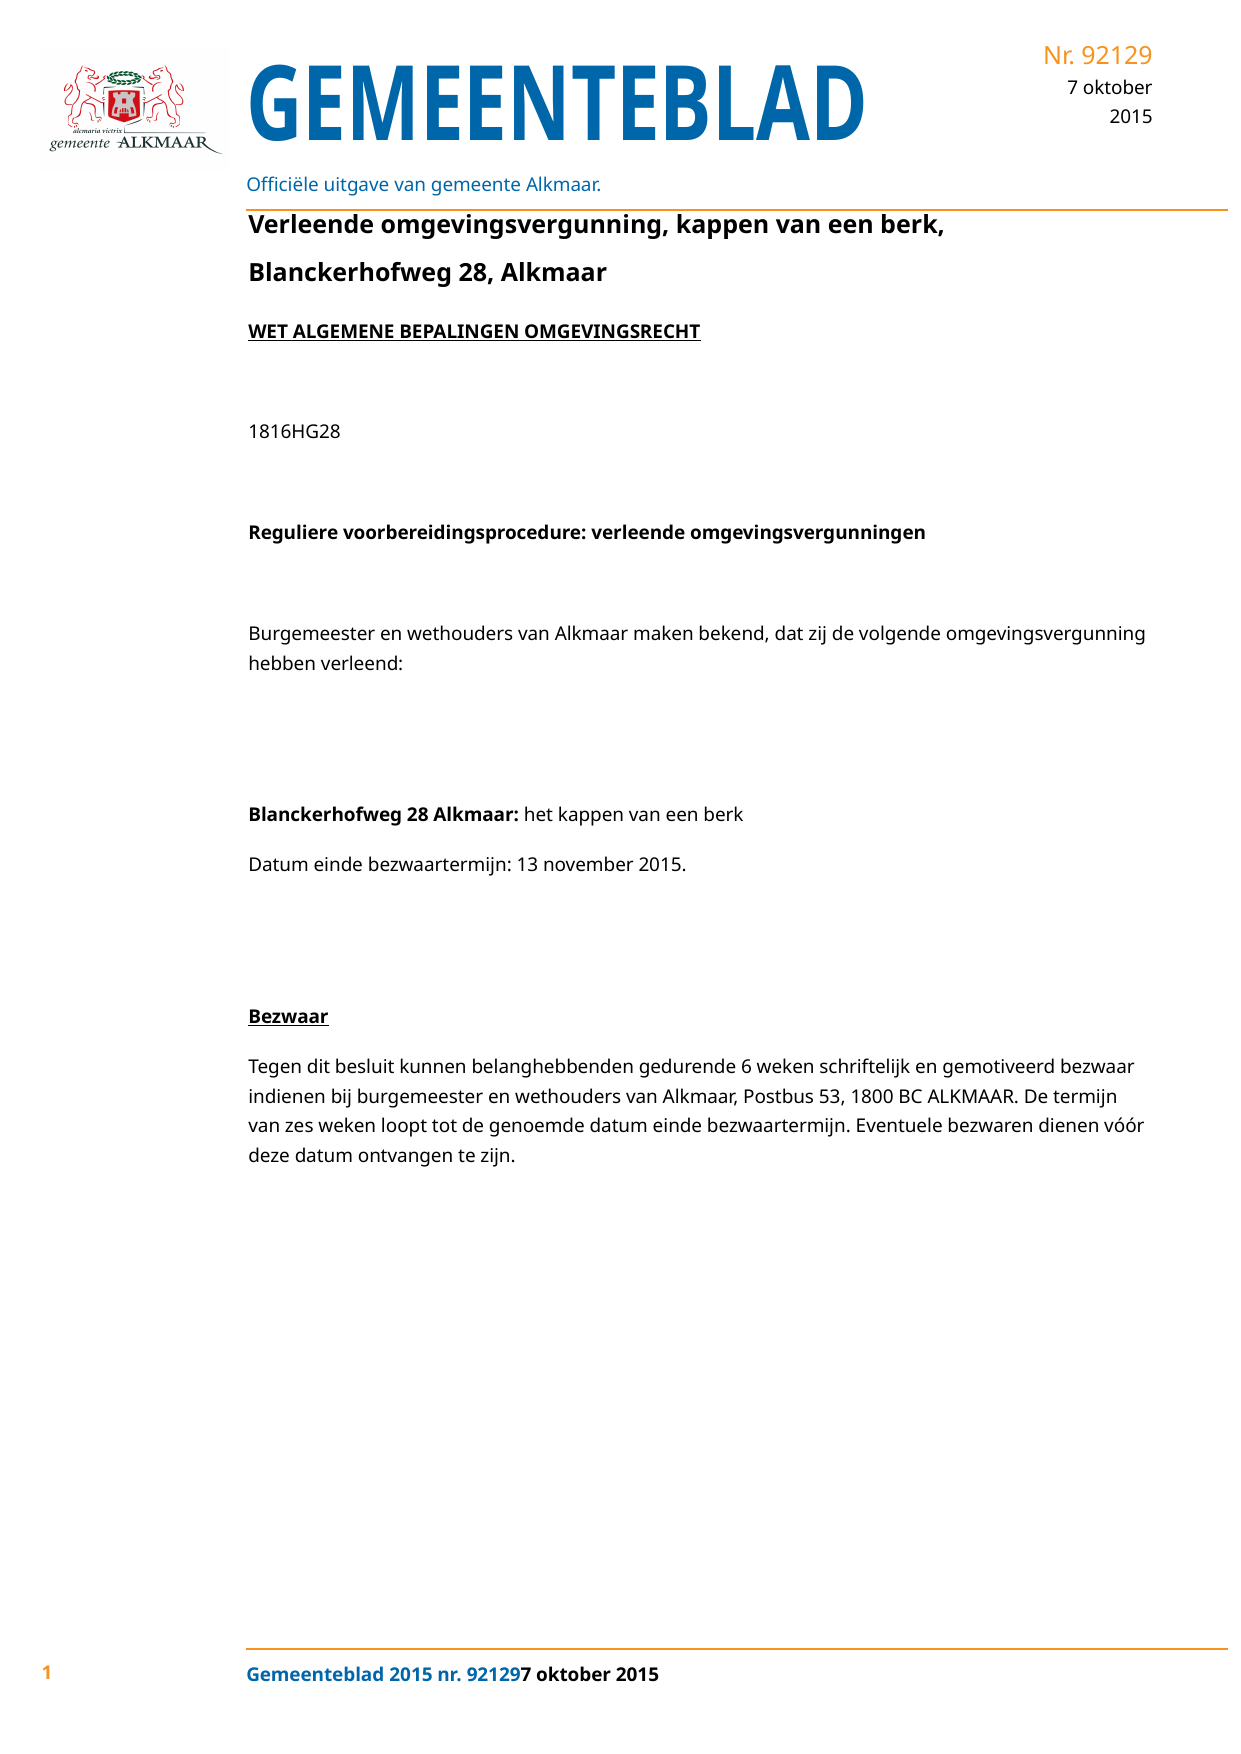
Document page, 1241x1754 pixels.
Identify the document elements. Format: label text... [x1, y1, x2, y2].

text 1816HG28 [248, 419, 1152, 444]
text Tegen dit besluit kunnen belanghebbenden gedurende 6 weken schriftelijk en gemotiveerd bezwaar indienen bij burgemeester en wethouders van Alkmaar, Postbus 53, 1800 BC ALKMAAR. De termijn van zes weken loopt tot de genoemde datum einde bezwaartermijn. Eventuele bezwaren dienen vóór deze datum ontvangen te zijn. [248, 1053, 1152, 1168]
text Reguliere voorbereidingsprocedure: verleende omgevingsvergunningen [248, 519, 1152, 545]
text WET ALGEMENE BEPALINGEN OMGEVINGSRECHT [248, 318, 1152, 344]
text Datum einde bezwaartermijn: 13 november 2015. [248, 852, 1152, 877]
text Blanckerhofweg 28 Alkmaar: het kappen van een berk [248, 801, 1152, 827]
picture [41, 47, 231, 172]
text Verleende omgevingsvergunning, kappen van een berk, Blanckerhofweg 28, Alkmaar [248, 211, 1152, 288]
text Bezwaar [248, 1003, 1152, 1029]
text Burgemeester en wethouders van Alkmaar maken bekend, dat zij de volgende omgevingsvergunning hebben verleend: [248, 620, 1152, 676]
